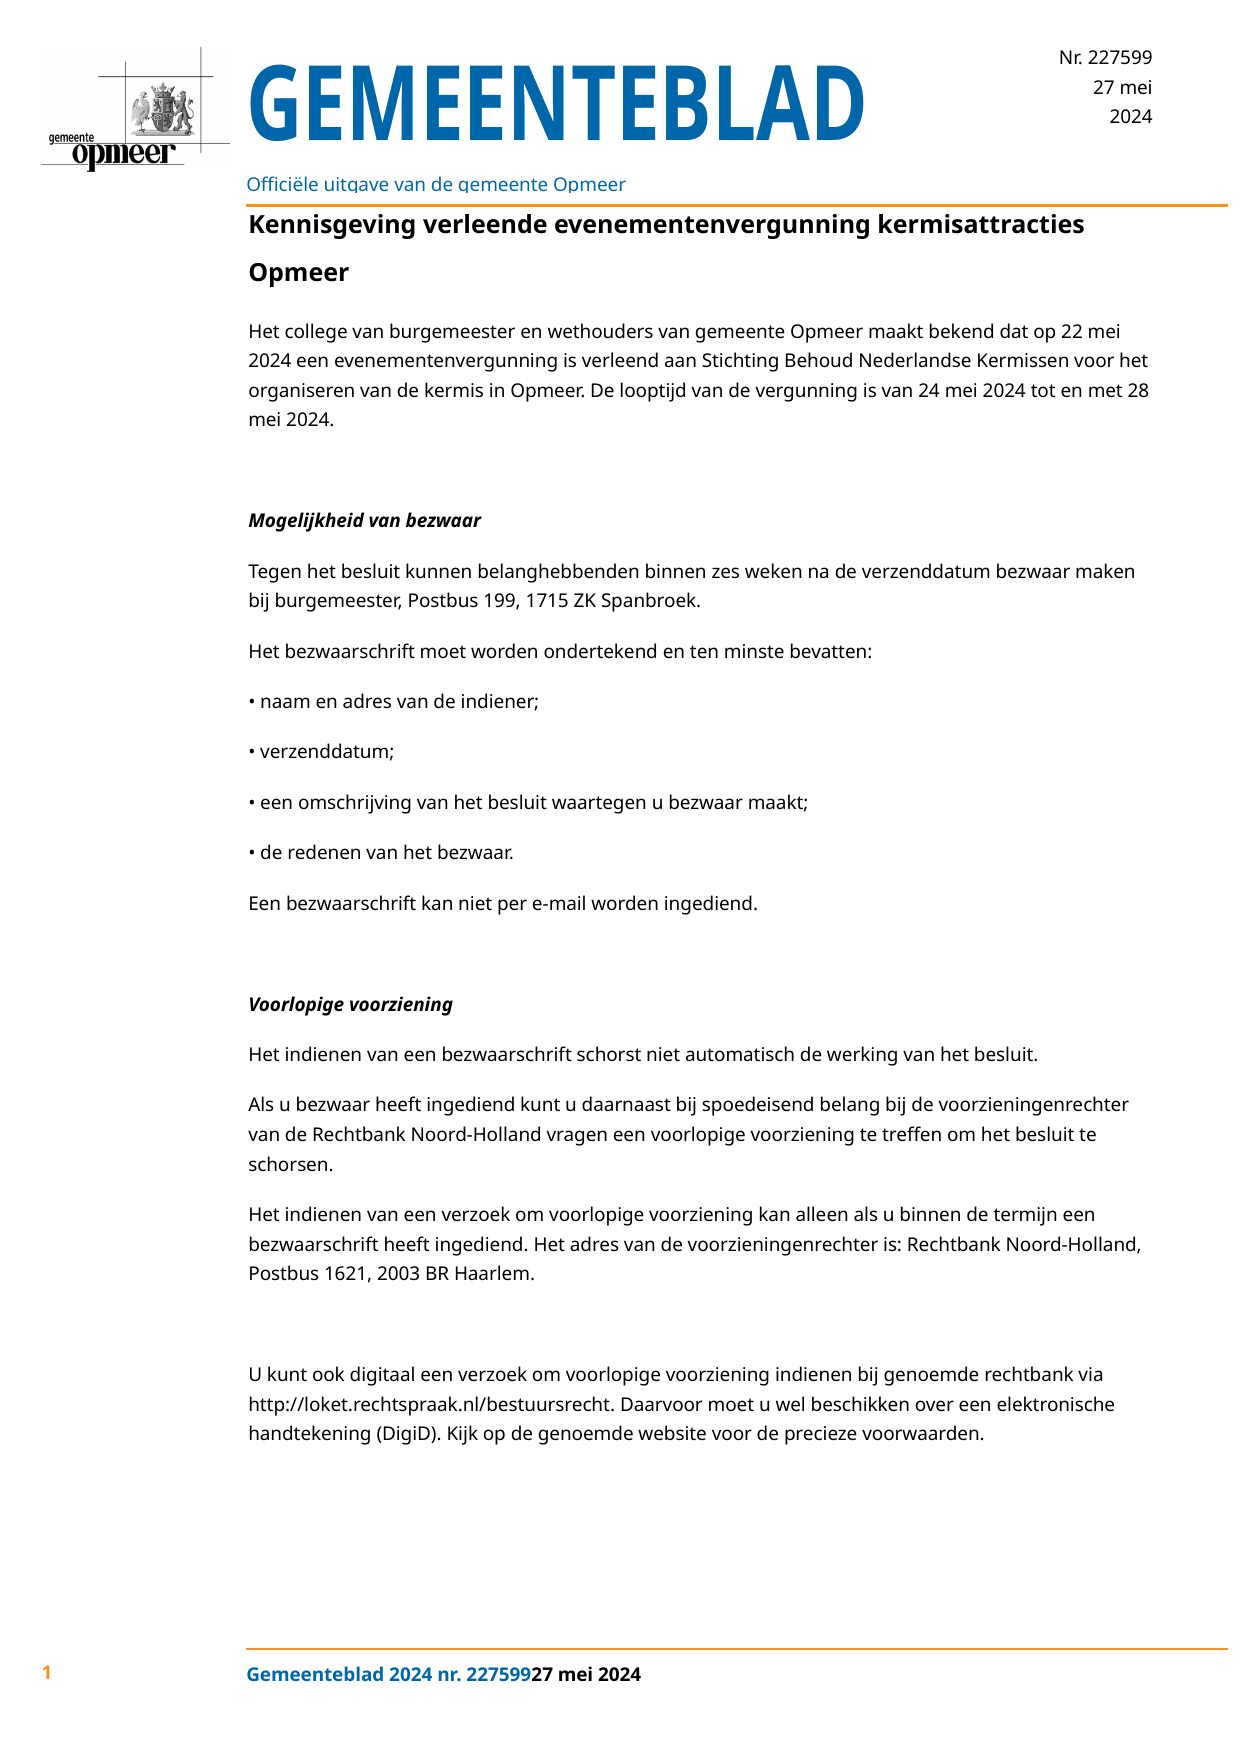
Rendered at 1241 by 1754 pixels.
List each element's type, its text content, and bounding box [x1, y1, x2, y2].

text • een omschrijving van het besluit waartegen u bezwaar maakt; [248, 789, 1152, 815]
text Tegen het besluit kunnen belanghebbenden binnen zes weken na de verzenddatum bezwaar maken bij burgemeester, Postbus 199, 1715 ZK Spanbroek. [248, 558, 1152, 613]
text U kunt ook digitaal een verzoek om voorlopige voorziening indienen bij genoemde rechtbank via http://loket.rechtspraak.nl/bestuursrecht. Daarvoor moet u wel beschikken over een elektronische handtekening (DigiD). Kijk op de genoemde website voor de precieze voorwaarden. [248, 1361, 1152, 1446]
text Het indienen van een verzoek om voorlopige voorziening kan alleen als u binnen de termijn een bezwaarschrift heeft ingediend. Het adres van de voorzieningenrechter is: Rechtbank Noord-Holland, Postbus 1621, 2003 BR Haarlem. [248, 1201, 1152, 1286]
text Als u bezwaar heeft ingediend kunt u daarnaast bij spoedeisend belang bij de voorzieningenrechter van de Rechtbank Noord-Holland vragen een voorlopige voorziening te treffen om het besluit te schorsen. [248, 1092, 1152, 1177]
picture [41, 47, 231, 172]
text • verzenddatum; [248, 739, 1152, 764]
text Kennisgeving verleende evenementenvergunning kermisattracties Opmeer [248, 207, 1152, 288]
text Het college van burgemeester en wethouders van gemeente Opmeer maakt bekend dat op 22 mei 2024 een evenementenvergunning is verleend aan Stichting Behoud Nederlandse Kermissen voor het organiseren van de kermis in Opmeer. De looptijd van de vergunning is van 24 mei 2024 tot en met 28 mei 2024. [248, 318, 1152, 432]
text Het indienen van een bezwaarschrift schorst niet automatisch de werking van het besluit. [248, 1041, 1152, 1067]
text Voorlopige voorziening [248, 991, 1152, 1017]
text Mogelijkheid van bezwaar [248, 507, 1152, 533]
text Het bezwaarschrift moet worden ondertekend en ten minste bevatten: [248, 638, 1152, 664]
text Een bezwaarschrift kan niet per e-mail worden ingediend. [248, 890, 1152, 916]
text • de redenen van het bezwaar. [248, 839, 1152, 865]
text • naam en adres van de indiener; [248, 688, 1152, 714]
